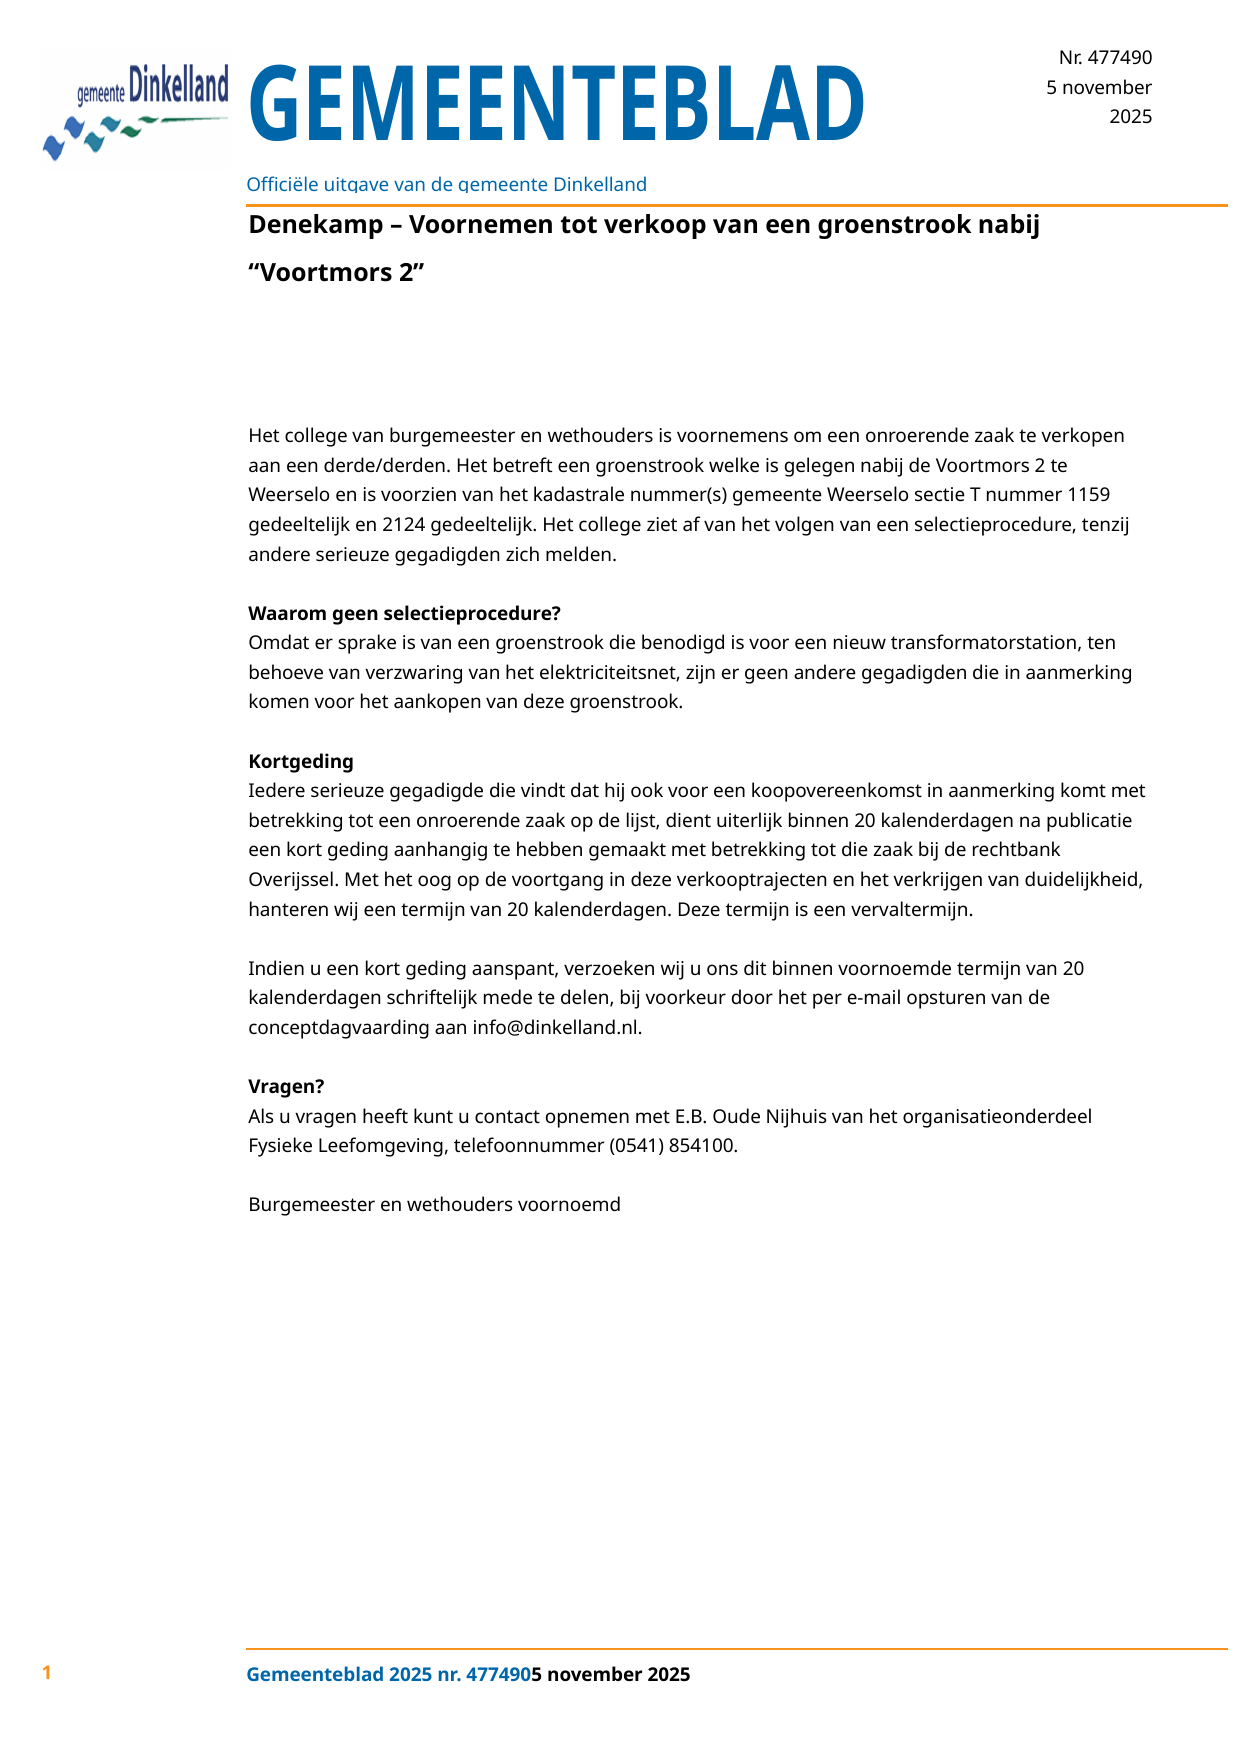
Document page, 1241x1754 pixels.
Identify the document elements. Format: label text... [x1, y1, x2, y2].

text Omdat er sprake is van een groenstrook die benodigd is voor een nieuw transformatorstation, ten behoeve van verzwaring van het elektriciteitsnet, zijn er geen andere gegadigden die in aanmerking komen voor het aankopen van deze groenstrook. [248, 629, 1152, 714]
text Het college van burgemeester en wethouders is voornemens om een onroerende zaak te verkopen aan een derde/derden. Het betreft een groenstrook welke is gelegen nabij de Voortmors 2 te Weerselo en is voorzien van het kadastrale nummer(s) gemeente Weerselo sectie T nummer 1159 gedeeltelijk en 2124 gedeeltelijk. Het college ziet af van het volgen van een selectieprocedure, tenzij andere serieuze gegadigden zich melden. [248, 422, 1152, 567]
text Vragen? [248, 1073, 1152, 1099]
text Iedere serieuze gegadigde die vindt dat hij ook voor een koopovereenkomst in aanmerking komt met betrekking tot een onroerende zaak op de lijst, dient uiterlijk binnen 20 kalenderdagen na publicatie een kort geding aanhangig te hebben gemaakt met betrekking tot die zaak bij de rechtbank Overijssel. Met het oog op de voortgang in deze verkooptrajecten en het verkrijgen van duidelijkheid, hanteren wij een termijn van 20 kalenderdagen. Deze termijn is een vervaltermijn. [248, 777, 1152, 922]
text Waarom geen selectieprocedure? [248, 600, 1152, 626]
text Denekamp – Voornemen tot verkoop van een groenstrook nabij “Voortmors 2” [248, 207, 1152, 288]
text Als u vragen heeft kunt u contact opnemen met E.B. Oude Nijhuis van het organisatieonderdeel Fysieke Leefomgeving, telefoonnummer (0541) 854100. [248, 1103, 1152, 1158]
text Indien u een kort geding aanspant, verzoeken wij u ons dit binnen voornoemde termijn van 20 kalenderdagen schriftelijk mede te delen, bij voorkeur door het per e-mail opsturen van de conceptdagvaarding aan info@dinkelland.nl. [248, 955, 1152, 1040]
picture [41, 47, 231, 172]
text Burgemeester en wethouders voornoemd [248, 1192, 1152, 1217]
text Kortgeding [248, 748, 1152, 774]
